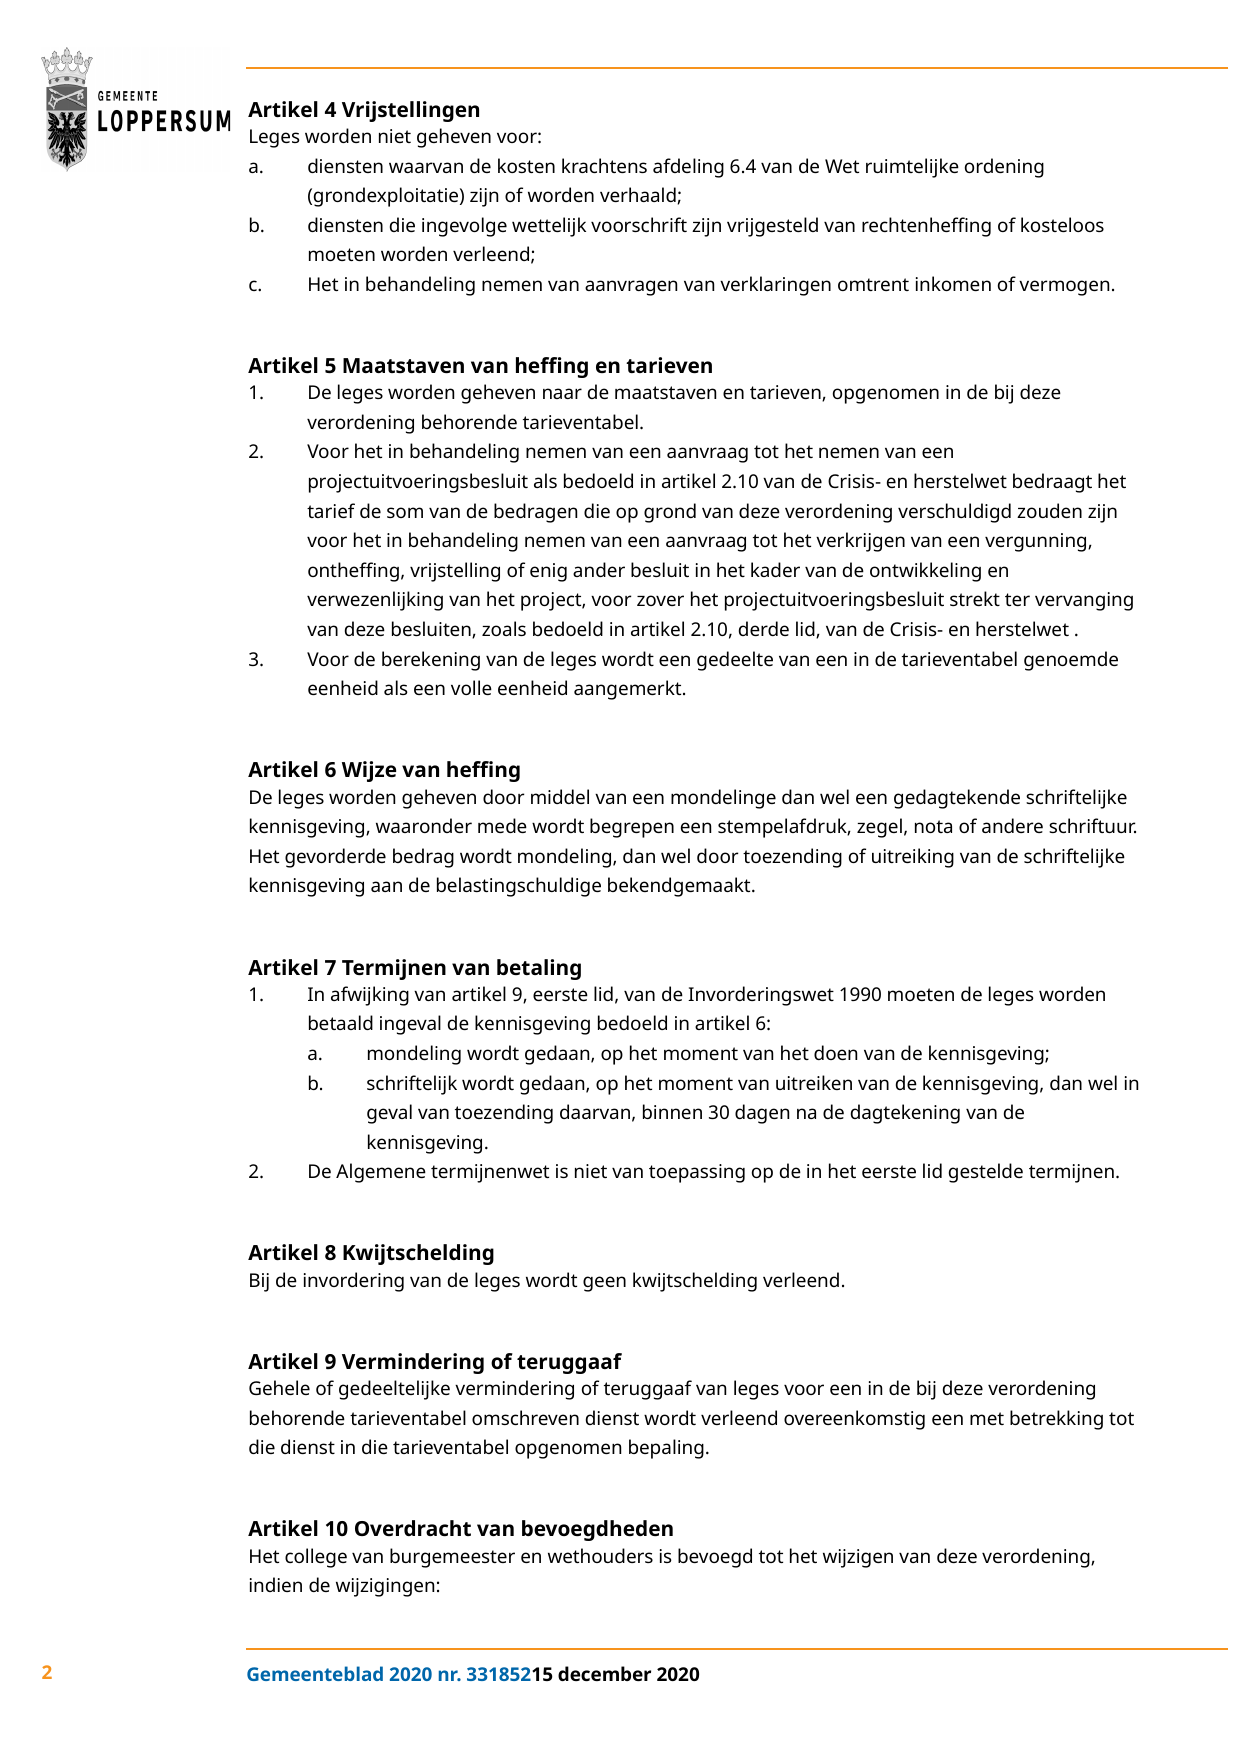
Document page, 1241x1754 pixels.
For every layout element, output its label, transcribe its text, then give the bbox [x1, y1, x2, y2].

text Artikel 9 Vermindering of teruggaaf [248, 1347, 1152, 1375]
list Het in behandeling nemen van aanvragen van verklaringen omtrent inkomen of vermogen. [248, 271, 1152, 297]
text Artikel 5 Maatstaven van heffing en tarieven [248, 351, 1152, 379]
list Voor het in behandeling nemen van een aanvraag tot het nemen van een projectuitvoeringsbesluit als bedoeld in artikel 2.10 van de Crisis- en herstelwet bedraagt het tarief de som van de bedragen die op grond van deze verordening verschuldigd zouden zijn voor het in behandeling nemen van een aanvraag tot het verkrijgen van een vergunning, ontheffing, vrijstelling of enig ander besluit in het kader van de ontwikkeling en verwezenlijking van het project, voor zover het projectuitvoeringsbesluit strekt ter vervanging van deze besluiten, zoals bedoeld in artikel 2.10, derde lid, van de Crisis- en herstelwet . [248, 439, 1152, 642]
text Artikel 4 Vrijstellingen [248, 95, 1152, 123]
list diensten die ingevolge wettelijk voorschrift zijn vrijgesteld van rechtenheffing of kosteloos moeten worden verleend; [248, 212, 1152, 267]
list Voor de berekening van de leges wordt een gedeelte van een in de tarieventabel genoemde eenheid als een volle eenheid aangemerkt. [248, 646, 1152, 701]
text Artikel 10 Overdracht van bevoegdheden [248, 1514, 1152, 1543]
text Bij de invordering van de leges wordt geen kwijtschelding verleend. [248, 1267, 1152, 1293]
text Gehele of gedeeltelijke vermindering of teruggaaf van leges voor een in de bij deze verordening behorende tarieventabel omschreven dienst wordt verleend overeenkomstig een met betrekking tot die dienst in die tarieventabel opgenomen bepaling. [248, 1375, 1152, 1460]
text Artikel 7 Termijnen van betaling [248, 953, 1152, 981]
list mondeling wordt gedaan, op het moment van het doen van de kennisgeving; [307, 1040, 1152, 1066]
text Artikel 8 Kwijtschelding [248, 1238, 1152, 1267]
list De Algemene termijnenwet is niet van toepassing op de in het eerste lid gestelde termijnen. [248, 1158, 1152, 1184]
text De leges worden geheven door middel van een mondelinge dan wel een gedagtekende schriftelijke kennisgeving, waaronder mede wordt begrepen een stempelafdruk, zegel, nota of andere schriftuur. Het gevorderde bedrag wordt mondeling, dan wel door toezending of uitreiking van de schriftelijke kennisgeving aan de belastingschuldige bekendgemaakt. [248, 784, 1152, 898]
text Leges worden niet geheven voor: [248, 123, 1152, 149]
text Artikel 6 Wijze van heffing [248, 755, 1152, 784]
list schriftelijk wordt gedaan, op het moment van uitreiken van de kennisgeving, dan wel in geval van toezending daarvan, binnen 30 dagen na de dagtekening van de kennisgeving. [307, 1070, 1152, 1155]
list De leges worden geheven naar de maatstaven en tarieven, opgenomen in de bij deze verordening behorende tarieventabel. [248, 379, 1152, 435]
picture [41, 47, 231, 172]
text Het college van burgemeester en wethouders is bevoegd tot het wijzigen van deze verordening, indien de wijzigingen: [248, 1543, 1152, 1598]
list In afwijking van artikel 9, eerste lid, van de Invorderingswet 1990 moeten de leges worden betaald ingeval de kennisgeving bedoeld in artikel 6: [248, 981, 1152, 1036]
list diensten waarvan de kosten krachtens afdeling 6.4 van de Wet ruimtelijke ordening (grondexploitatie) zijn of worden verhaald; [248, 153, 1152, 208]
